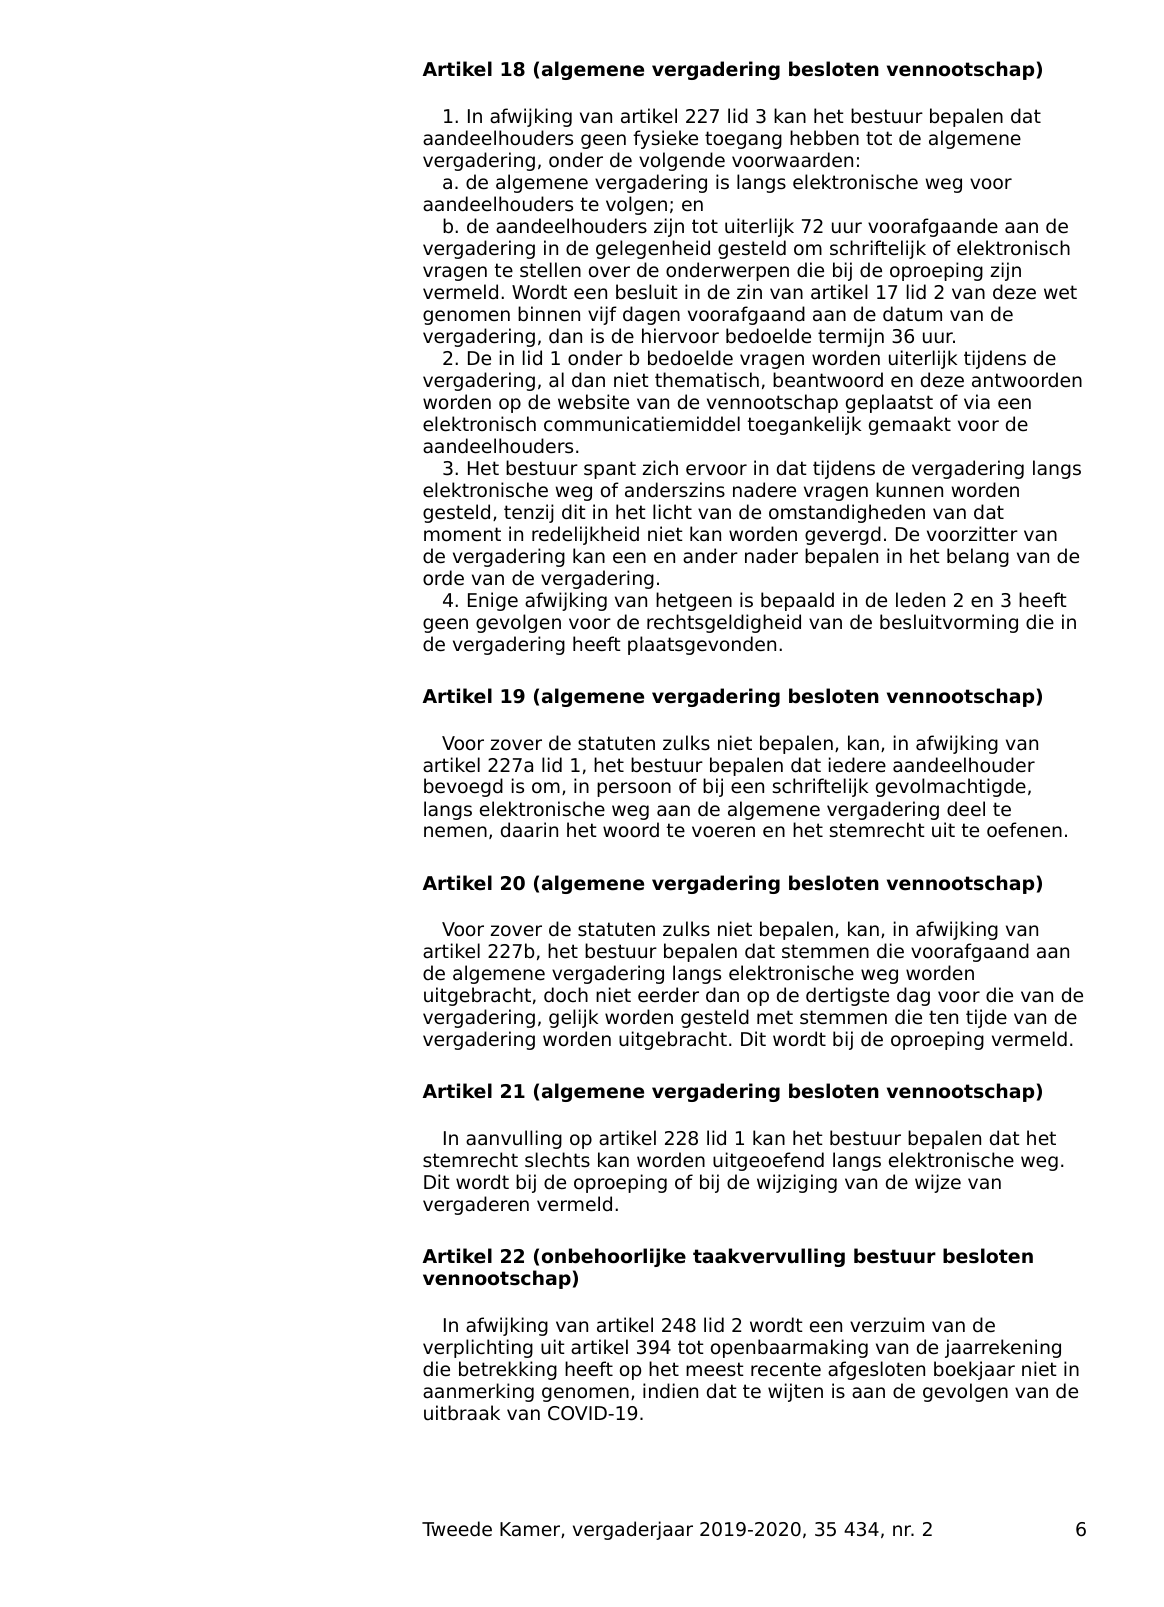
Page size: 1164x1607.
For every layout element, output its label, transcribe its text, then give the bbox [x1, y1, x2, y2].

text In aanvulling op artikel 228 lid 1 kan het bestuur bepalen dat het stemrecht slechts kan worden uitgeoefend langs elektronische weg. Dit wordt bij de oproeping of bij de wijziging van de wijze van vergaderen vermeld. [422, 1128, 1087, 1216]
text 2. De in lid 1 onder b bedoelde vragen worden uiterlijk tijdens de vergadering, al dan niet thematisch, beantwoord en deze antwoorden worden op de website van de vennootschap geplaatst of via een elektronisch communicatiemiddel toegankelijk gemaakt voor de aandeelhouders. [422, 348, 1087, 458]
subtitle Artikel 19 (algemene vergadering besloten vennootschap) [422, 686, 1087, 707]
subtitle Artikel 21 (algemene vergadering besloten vennootschap) [422, 1081, 1087, 1103]
text Voor zover de statuten zulks niet bepalen, kan, in afwijking van artikel 227a lid 1, het bestuur bepalen dat iedere aandeelhouder bevoegd is om, in persoon of bij een schriftelijk gevolmachtigde, langs elektronische weg aan de algemene vergadering deel te nemen, daarin het woord te voeren en het stemrecht uit te oefenen. [422, 732, 1087, 842]
text a. de algemene vergadering is langs elektronische weg voor aandeelhouders te volgen; en [422, 172, 1087, 216]
subtitle Artikel 20 (algemene vergadering besloten vennootschap) [422, 872, 1087, 894]
text Voor zover de statuten zulks niet bepalen, kan, in afwijking van artikel 227b, het bestuur bepalen dat stemmen die voorafgaand aan de algemene vergadering langs elektronische weg worden uitgebracht, doch niet eerder dan op de dertigste dag voor die van de vergadering, gelijk worden gesteld met stemmen die ten tijde van de vergadering worden uitgebracht. Dit wordt bij de oproeping vermeld. [422, 919, 1087, 1051]
text b. de aandeelhouders zijn tot uiterlijk 72 uur voorafgaande aan de vergadering in de gelegenheid gesteld om schriftelijk of elektronisch vragen te stellen over de onderwerpen die bij de oproeping zijn vermeld. Wordt een besluit in de zin van artikel 17 lid 2 van deze wet genomen binnen vijf dagen voorafgaand aan de datum van de vergadering, dan is de hiervoor bedoelde termijn 36 uur. [422, 216, 1087, 348]
text 1. In afwijking van artikel 227 lid 3 kan het bestuur bepalen dat aandeelhouders geen fysieke toegang hebben tot de algemene vergadering, onder de volgende voorwaarden: [422, 106, 1087, 172]
text 3. Het bestuur spant zich ervoor in dat tijdens de vergadering langs elektronische weg of anderszins nadere vragen kunnen worden gesteld, tenzij dit in het licht van de omstandigheden van dat moment in redelijkheid niet kan worden gevergd. De voorzitter van de vergadering kan een en ander nader bepalen in het belang van de orde van de vergadering. [422, 458, 1087, 589]
subtitle Artikel 22 (onbehoorlijke taakvervulling bestuur besloten vennootschap) [422, 1246, 1087, 1290]
text 4. Enige afwijking van hetgeen is bepaald in de leden 2 en 3 heeft geen gevolgen voor de rechtsgeldigheid van de besluitvorming die in de vergadering heeft plaatsgevonden. [422, 589, 1087, 656]
subtitle Artikel 18 (algemene vergadering besloten vennootschap) [422, 59, 1087, 81]
text In afwijking van artikel 248 lid 2 wordt een verzuim van de verplichting uit artikel 394 tot openbaarmaking van de jaarrekening die betrekking heeft op het meest recente afgesloten boekjaar niet in aanmerking genomen, indien dat te wijten is aan de gevolgen van de uitbraak van COVID-19. [422, 1315, 1087, 1425]
